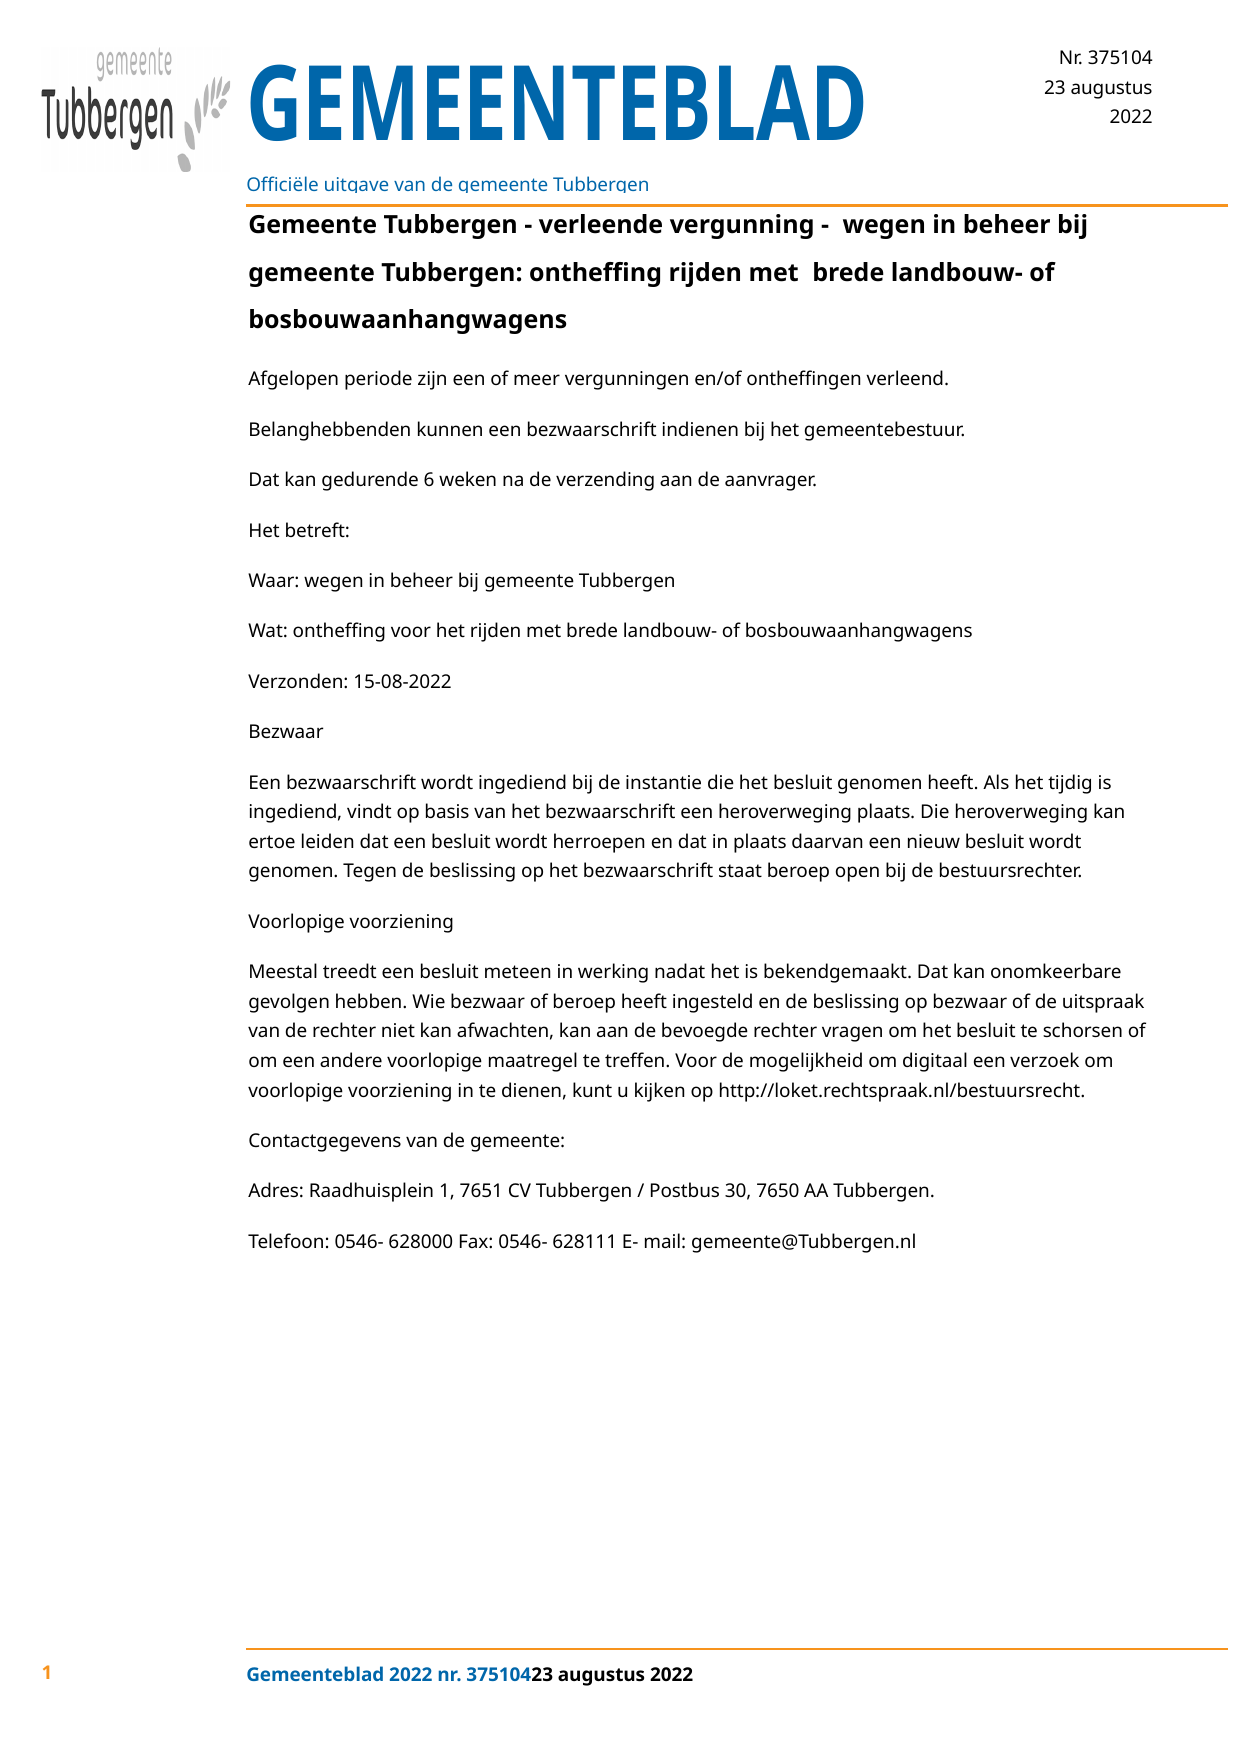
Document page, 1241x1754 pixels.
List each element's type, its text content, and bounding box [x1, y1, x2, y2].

text Een bezwaarschrift wordt ingediend bij de instantie die het besluit genomen heeft. Als het tijdig is ingediend, vindt op basis van het bezwaarschrift een heroverweging plaats. Die heroverweging kan ertoe leiden dat een besluit wordt herroepen en dat in plaats daarvan een nieuw besluit wordt genomen. Tegen de beslissing op het bezwaarschrift staat beroep open bij de bestuursrechter. [248, 769, 1152, 883]
text Telefoon: 0546- 628000 Fax: 0546- 628111 E- mail: gemeente@Tubbergen.nl [248, 1228, 1152, 1254]
text Afgelopen periode zijn een of meer vergunningen en/of ontheffingen verleend. [248, 366, 1152, 391]
text Wat: ontheffing voor het rijden met brede landbouw- of bosbouwaanhangwagens [248, 618, 1152, 643]
text Gemeente Tubbergen - verleende vergunning - wegen in beheer bij gemeente Tubbergen: ontheffing rijden met brede landbouw- of bosbouwaanhangwagens [248, 207, 1152, 336]
text Waar: wegen in beheer bij gemeente Tubbergen [248, 567, 1152, 593]
text Meestal treedt een besluit meteen in werking nadat het is bekendgemaakt. Dat kan onomkeerbare gevolgen hebben. Wie bezwaar of beroep heeft ingesteld en de beslissing op bezwaar of de uitspraak van de rechter niet kan afwachten, kan aan de bevoegde rechter vragen om het besluit te schorsen of om een andere voorlopige maatregel te treffen. Voor de mogelijkheid om digitaal een verzoek om voorlopige voorziening in te dienen, kunt u kijken op http://loket.rechtspraak.nl/bestuursrecht. [248, 958, 1152, 1102]
text Belanghebbenden kunnen een bezwaarschrift indienen bij het gemeentebestuur. [248, 416, 1152, 442]
text Voorlopige voorziening [248, 908, 1152, 934]
picture [41, 47, 231, 172]
text Bezwaar [248, 718, 1152, 744]
text Contactgegevens van de gemeente: [248, 1127, 1152, 1153]
text Dat kan gedurende 6 weken na de verzending aan de aanvrager. [248, 466, 1152, 492]
text Verzonden: 15-08-2022 [248, 668, 1152, 694]
text Het betreft: [248, 517, 1152, 542]
text Adres: Raadhuisplein 1, 7651 CV Tubbergen / Postbus 30, 7650 AA Tubbergen. [248, 1178, 1152, 1203]
